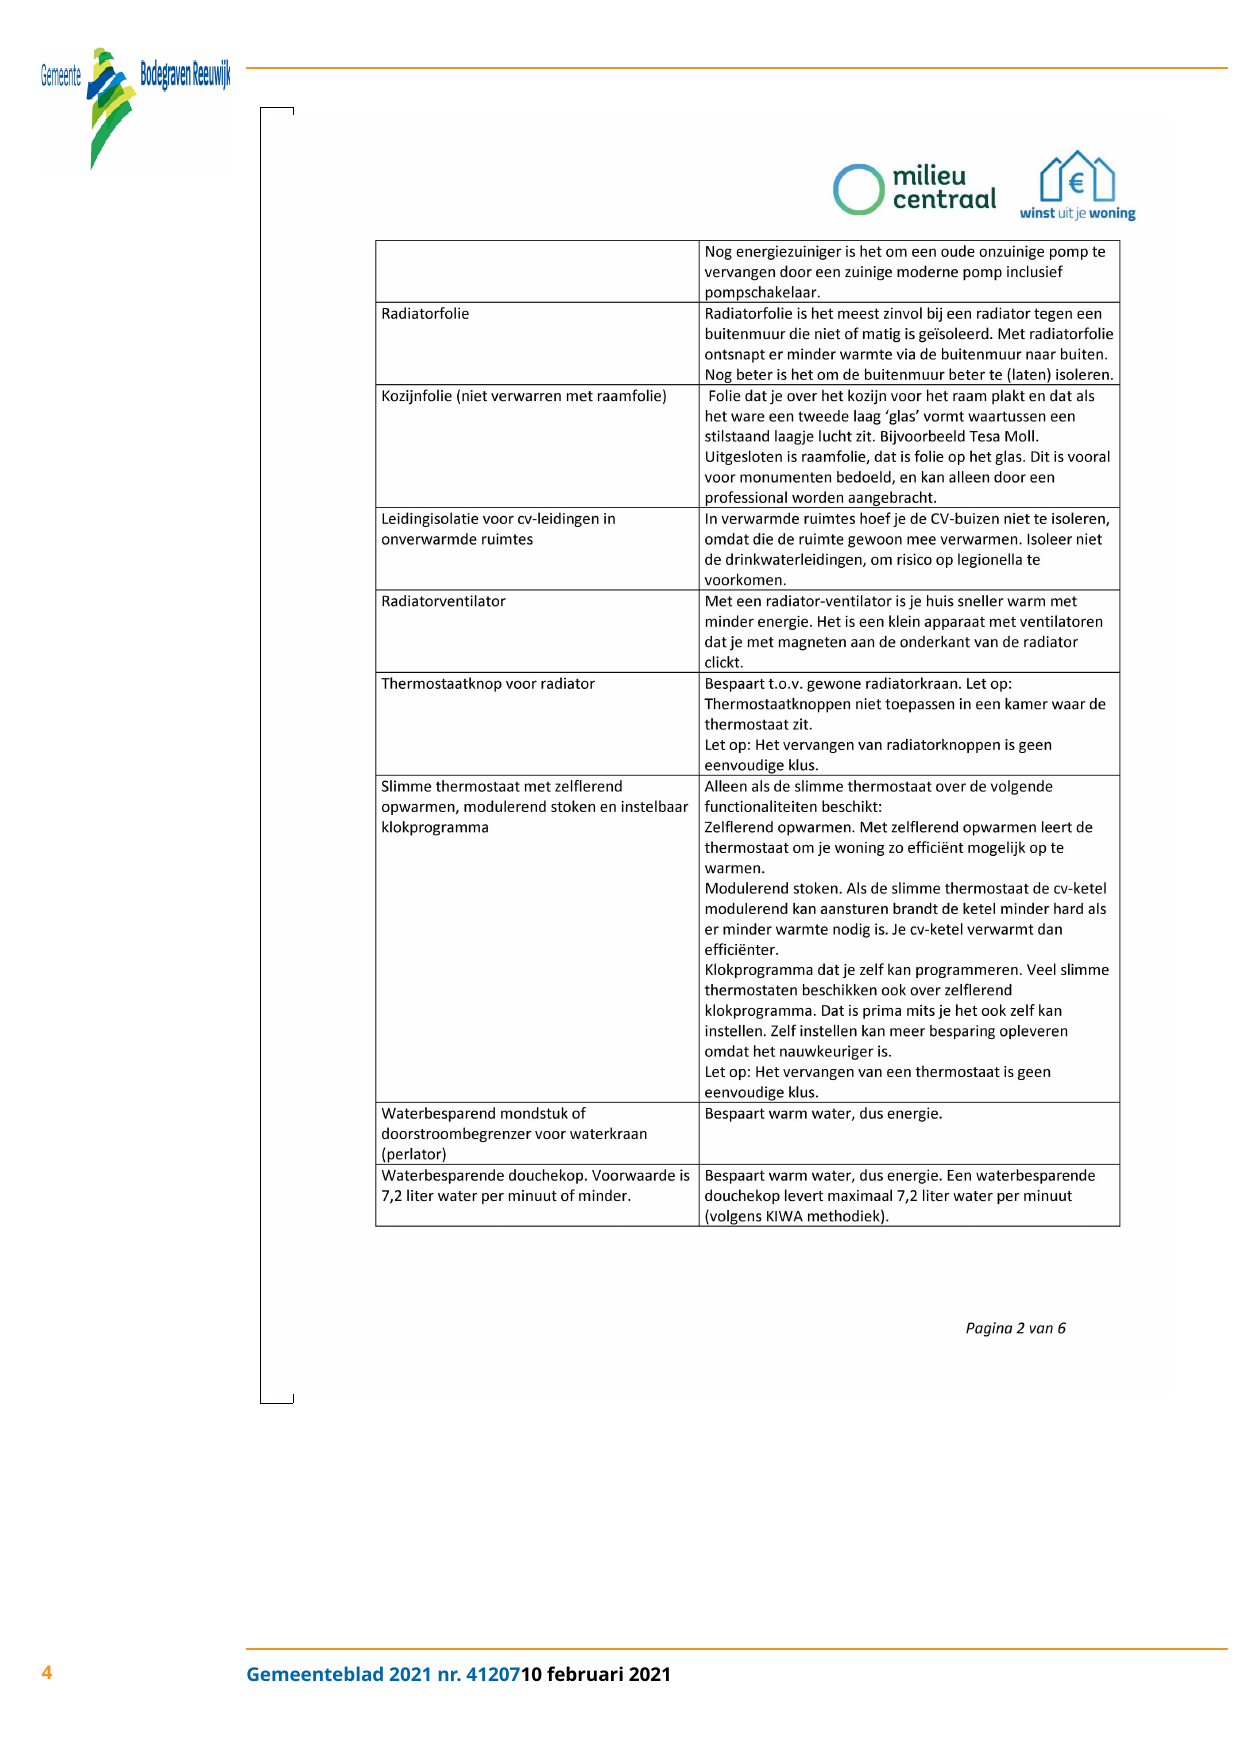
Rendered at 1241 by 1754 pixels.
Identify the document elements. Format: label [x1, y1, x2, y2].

picture [41, 47, 231, 172]
picture [268, 115, 1173, 1394]
